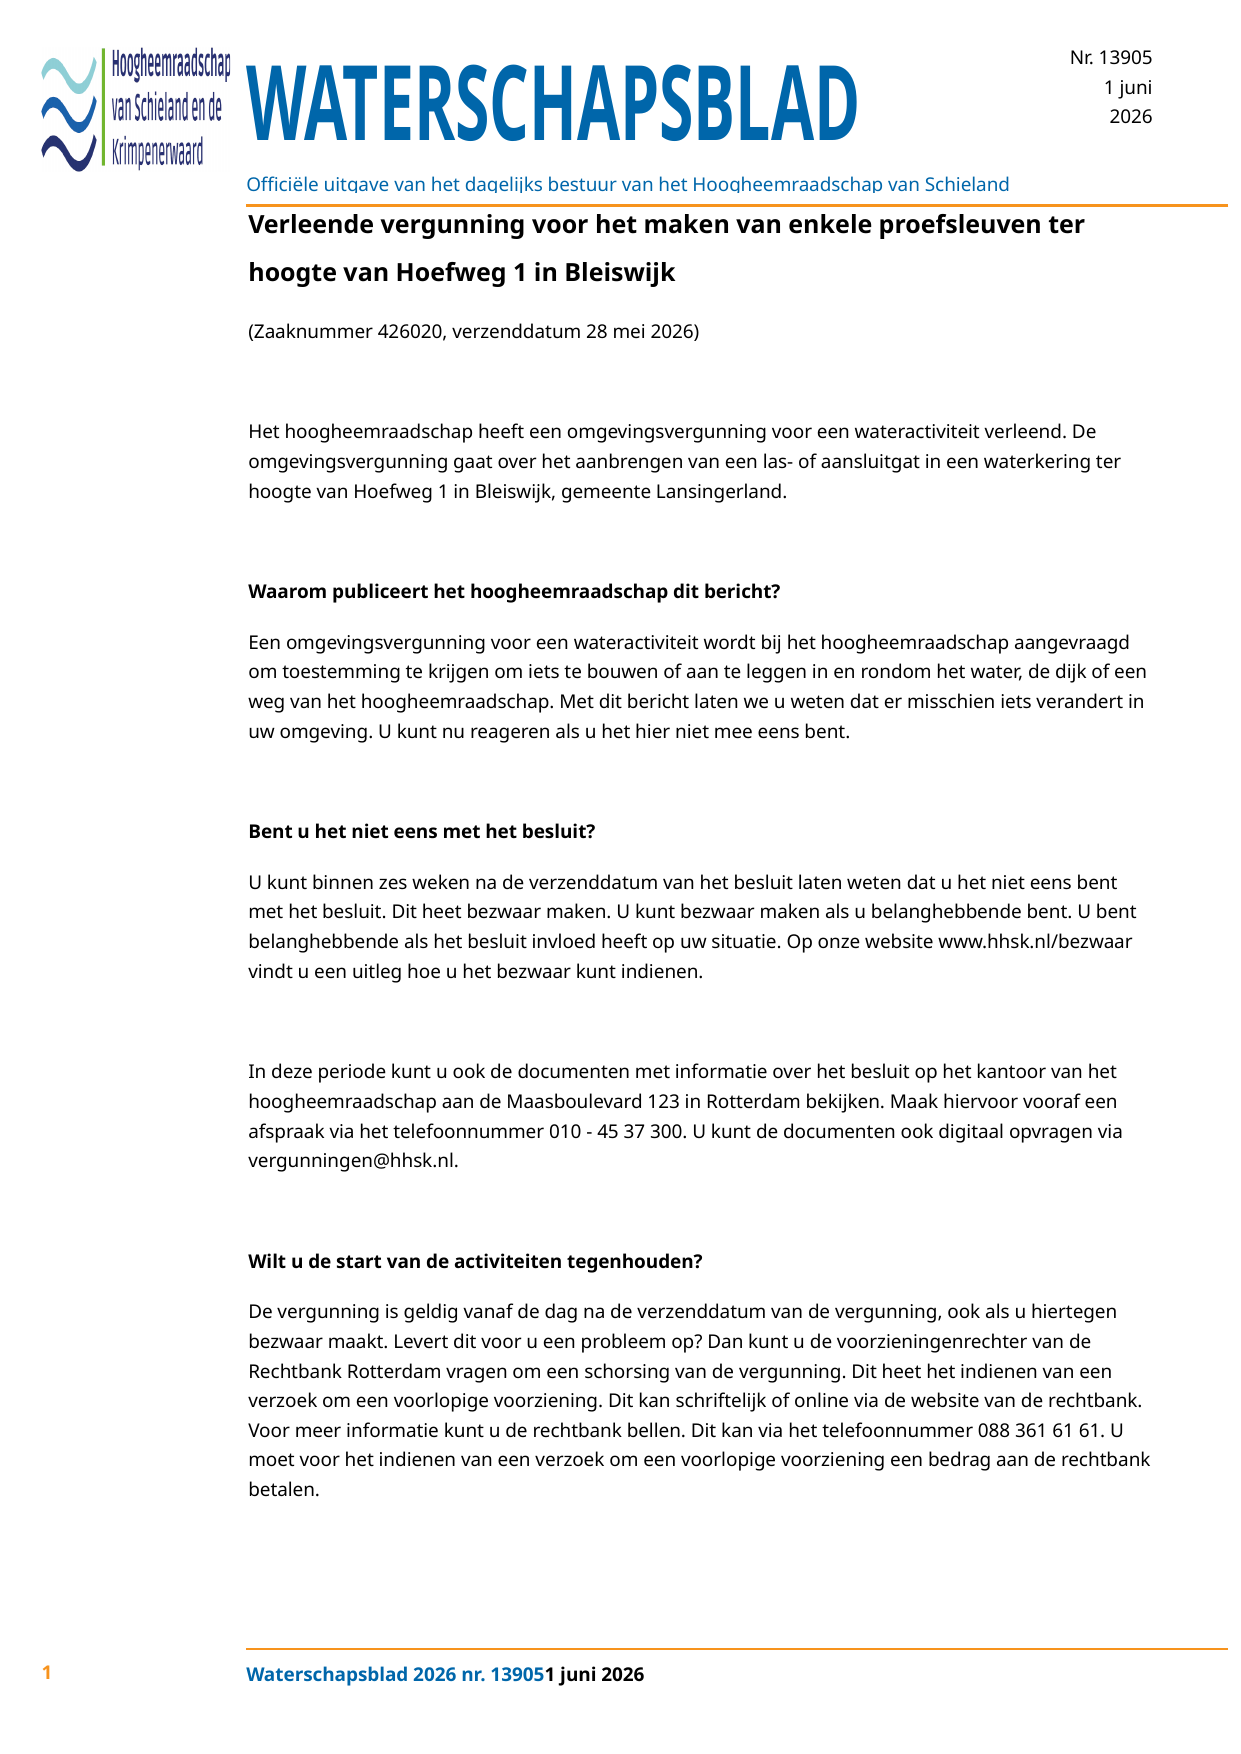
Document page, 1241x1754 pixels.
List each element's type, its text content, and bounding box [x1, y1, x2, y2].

text Het hoogheemraadschap heeft een omgevingsvergunning voor een wateractiviteit verleend. De omgevingsvergunning gaat over het aanbrengen van een las- of aansluitgat in een waterkering ter hoogte van Hoefweg 1 in Bleiswijk, gemeente Lansingerland. [248, 419, 1152, 504]
text Wilt u de start van de activiteiten tegenhouden? [248, 1248, 1152, 1274]
text (Zaaknummer 426020, verzenddatum 28 mei 2026) [248, 318, 1152, 344]
text Verleende vergunning voor het maken van enkele proefsleuven ter hoogte van Hoefweg 1 in Bleiswijk [248, 207, 1152, 288]
text De vergunning is geldig vanaf de dag na de verzenddatum van de vergunning, ook als u hiertegen bezwaar maakt. Levert dit voor u een probleem op? Dan kunt u de voorzieningenrechter van de Rechtbank Rotterdam vragen om een schorsing van de vergunning. Dit heet het indienen van een verzoek om een voorlopige voorziening. Dit kan schriftelijk of online via de website van de rechtbank. Voor meer informatie kunt u de rechtbank bellen. Dit kan via het telefoonnummer 088 361 61 61. U moet voor het indienen van een verzoek om een voorlopige voorziening een bedrag aan de rechtbank betalen. [248, 1299, 1152, 1502]
text U kunt binnen zes weken na de verzenddatum van het besluit laten weten dat u het niet eens bent met het besluit. Dit heet bezwaar maken. U kunt bezwaar maken als u belanghebbende bent. U bent belanghebbende als het besluit invloed heeft op uw situatie. Op onze website www.hhsk.nl/bezwaar vindt u een uitleg hoe u het bezwaar kunt indienen. [248, 869, 1152, 984]
text In deze periode kunt u ook de documenten met informatie over het besluit op het kantoor van het hoogheemraadschap aan de Maasboulevard 123 in Rotterdam bekijken. Maak hiervoor vooraf een afspraak via het telefoonnummer 010 - 45 37 300. U kunt de documenten ook digitaal opvragen via vergunningen@hhsk.nl. [248, 1059, 1152, 1173]
text Een omgevingsvergunning voor een wateractiviteit wordt bij het hoogheemraadschap aangevraagd om toestemming te krijgen om iets te bouwen of aan te leggen in en rondom het water, de dijk of een weg van het hoogheemraadschap. Met dit bericht laten we u weten dat er misschien iets verandert in uw omgeving. U kunt nu reageren als u het hier niet mee eens bent. [248, 629, 1152, 744]
text Bent u het niet eens met het besluit? [248, 819, 1152, 844]
text Waarom publiceert het hoogheemraadschap dit bericht? [248, 579, 1152, 604]
picture [41, 47, 231, 172]
